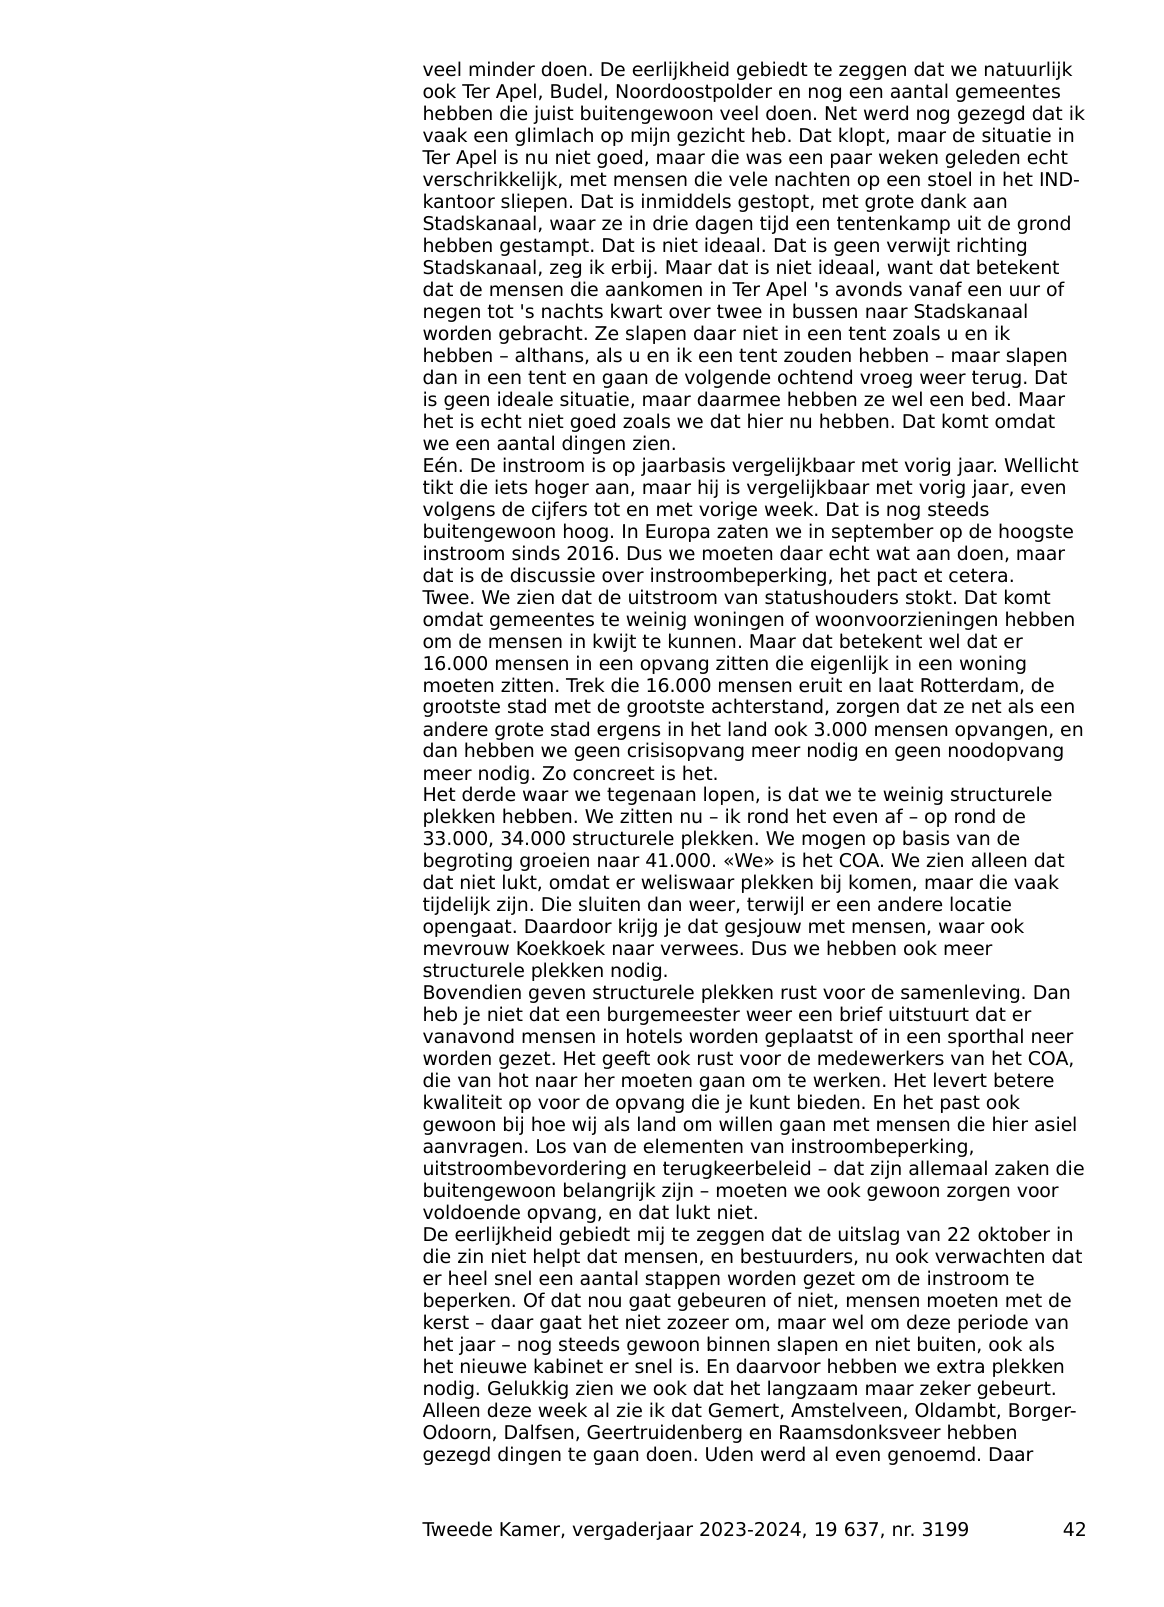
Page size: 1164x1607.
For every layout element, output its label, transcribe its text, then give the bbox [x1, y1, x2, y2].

text Bovendien geven structurele plekken rust voor de samenleving. Dan heb je niet dat een burgemeester weer een brief uitstuurt dat er vanavond mensen in hotels worden geplaatst of in een sporthal neer worden gezet. Het geeft ook rust voor de medewerkers van het COA, die van hot naar her moeten gaan om te werken. Het levert betere kwaliteit op voor de opvang die je kunt bieden. En het past ook gewoon bij hoe wij als land om willen gaan met mensen die hier asiel aanvragen. Los van de elementen van instroombeperking, uitstroombevordering en terugkeerbeleid – dat zijn allemaal zaken die buitengewoon belangrijk zijn – moeten we ook gewoon zorgen voor voldoende opvang, en dat lukt niet. [422, 982, 1087, 1224]
text Het derde waar we tegenaan lopen, is dat we te weinig structurele plekken hebben. We zitten nu – ik rond het even af – op rond de 33.000, 34.000 structurele plekken. We mogen op basis van de begroting groeien naar 41.000. «We» is het COA. We zien alleen dat dat niet lukt, omdat er weliswaar plekken bij komen, maar die vaak tijdelijk zijn. Die sluiten dan weer, terwijl er een andere locatie opengaat. Daardoor krijg je dat gesjouw met mensen, waar ook mevrouw Koekkoek naar verwees. Dus we hebben ook meer structurele plekken nodig. [422, 784, 1087, 982]
text De eerlijkheid gebiedt mij te zeggen dat de uitslag van 22 oktober in die zin niet helpt dat mensen, en bestuurders, nu ook verwachten dat er heel snel een aantal stappen worden gezet om de instroom te beperken. Of dat nou gaat gebeuren of niet, mensen moeten met de kerst – daar gaat het niet zozeer om, maar wel om deze periode van het jaar – nog steeds gewoon binnen slapen en niet buiten, ook als het nieuwe kabinet er snel is. En daarvoor hebben we extra plekken nodig. Gelukkig zien we ook dat het langzaam maar zeker gebeurt. Alleen deze week al zie ik dat Gemert, Amstelveen, Oldambt, Borger-Odoorn, Dalfsen, Geertruidenberg en Raamsdonksveer hebben gezegd dingen te gaan doen. Uden werd al even genoemd. Daar [422, 1224, 1087, 1466]
text Twee. We zien dat de uitstroom van statushouders stokt. Dat komt omdat gemeentes te weinig woningen of woonvoorzieningen hebben om de mensen in kwijt te kunnen. Maar dat betekent wel dat er 16.000 mensen in een opvang zitten die eigenlijk in een woning moeten zitten. Trek die 16.000 mensen eruit en laat Rotterdam, de grootste stad met de grootste achterstand, zorgen dat ze net als een andere grote stad ergens in het land ook 3.000 mensen opvangen, en dan hebben we geen crisisopvang meer nodig en geen noodopvang meer nodig. Zo concreet is het. [422, 587, 1087, 784]
text veel minder doen. De eerlijkheid gebiedt te zeggen dat we natuurlijk ook Ter Apel, Budel, Noordoostpolder en nog een aantal gemeentes hebben die juist buitengewoon veel doen. Net werd nog gezegd dat ik vaak een glimlach op mijn gezicht heb. Dat klopt, maar de situatie in Ter Apel is nu niet goed, maar die was een paar weken geleden echt verschrikkelijk, met mensen die vele nachten op een stoel in het IND-kantoor sliepen. Dat is inmiddels gestopt, met grote dank aan Stadskanaal, waar ze in drie dagen tijd een tentenkamp uit de grond hebben gestampt. Dat is niet ideaal. Dat is geen verwijt richting Stadskanaal, zeg ik erbij. Maar dat is niet ideaal, want dat betekent dat de mensen die aankomen in Ter Apel 's avonds vanaf een uur of negen tot 's nachts kwart over twee in bussen naar Stadskanaal worden gebracht. Ze slapen daar niet in een tent zoals u en ik hebben – althans, als u en ik een tent zouden hebben – maar slapen dan in een tent en gaan de volgende ochtend vroeg weer terug. Dat is geen ideale situatie, maar daarmee hebben ze wel een bed. Maar het is echt niet goed zoals we dat hier nu hebben. Dat komt omdat we een aantal dingen zien. [422, 59, 1087, 455]
text Eén. De instroom is op jaarbasis vergelijkbaar met vorig jaar. Wellicht tikt die iets hoger aan, maar hij is vergelijkbaar met vorig jaar, even volgens de cijfers tot en met vorige week. Dat is nog steeds buitengewoon hoog. In Europa zaten we in september op de hoogste instroom sinds 2016. Dus we moeten daar echt wat aan doen, maar dat is de discussie over instroombeperking, het pact et cetera. [422, 455, 1087, 587]
